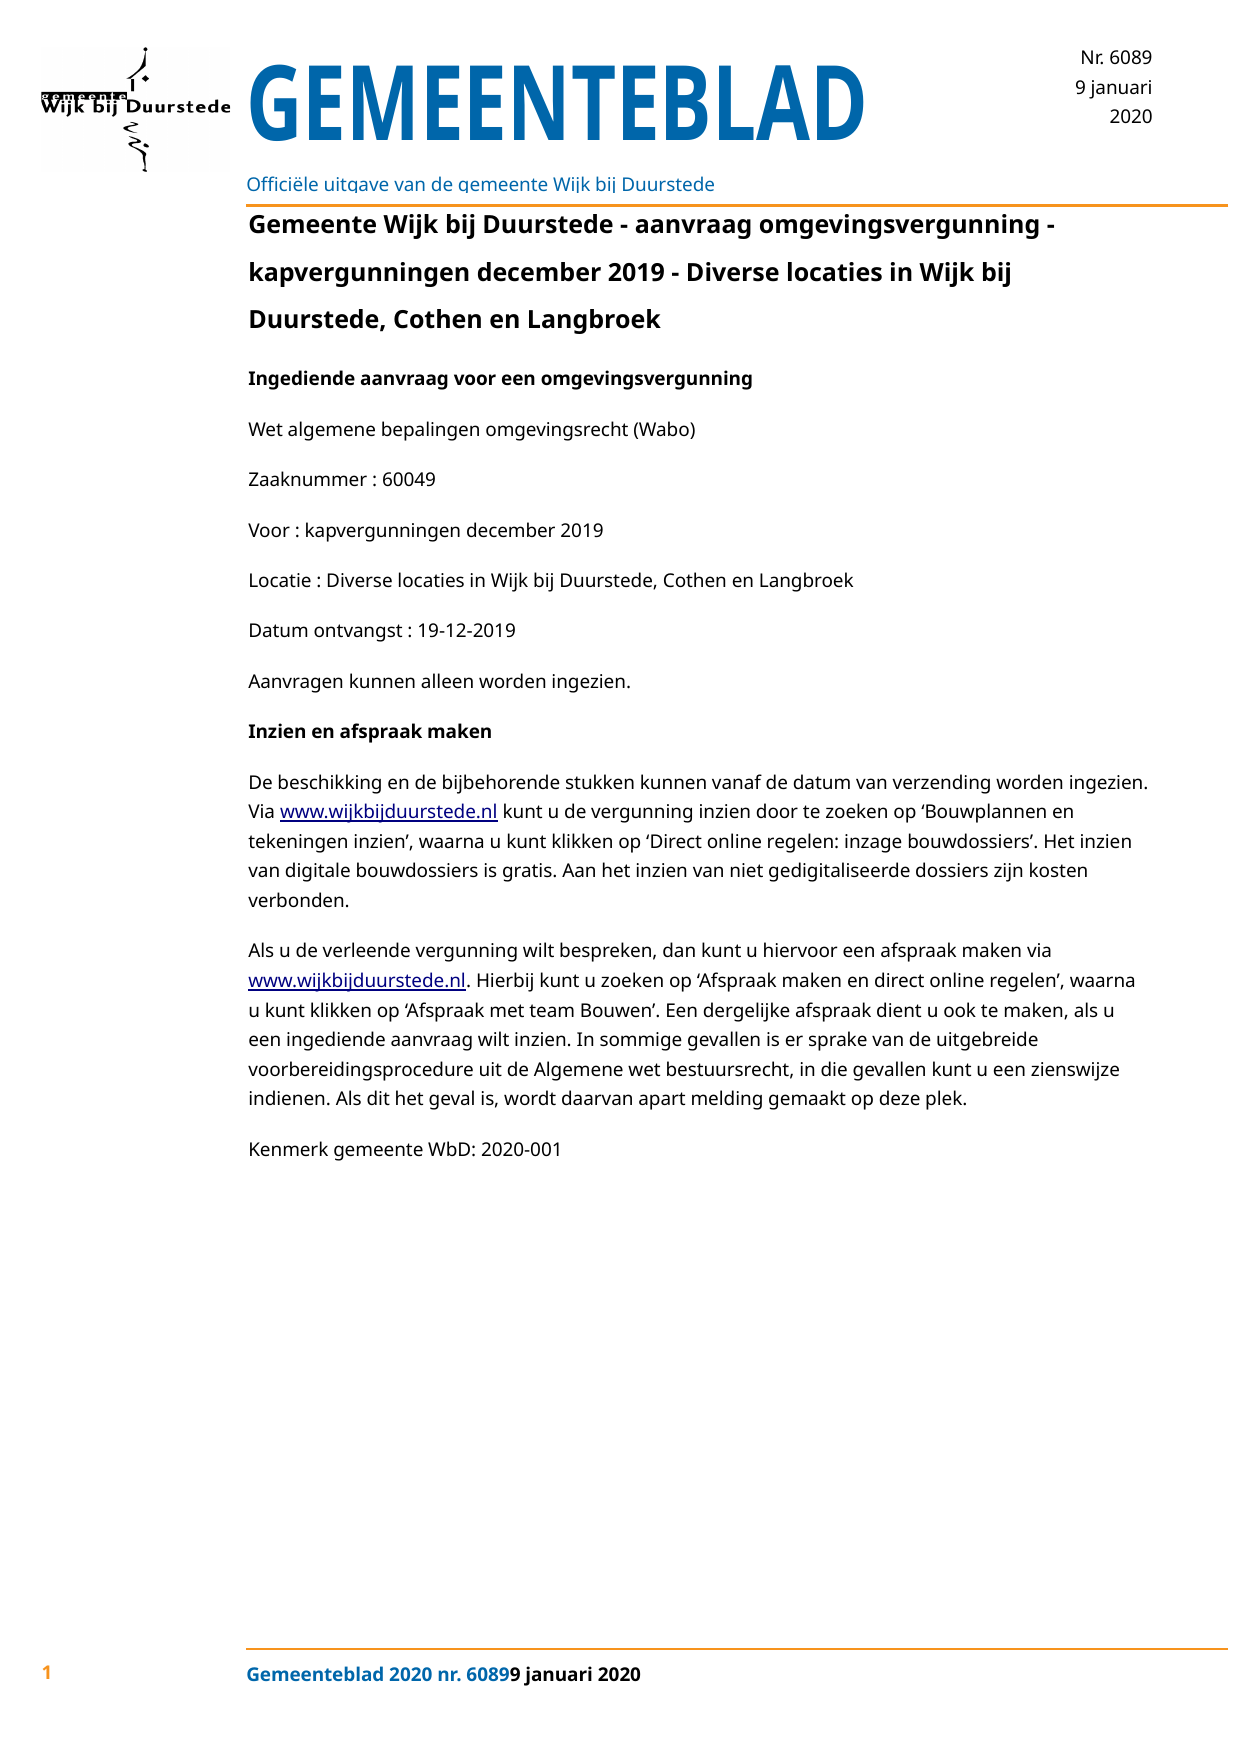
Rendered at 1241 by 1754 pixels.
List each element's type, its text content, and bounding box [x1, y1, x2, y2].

text Inzien en afspraak maken [248, 718, 1152, 744]
text Wet algemene bepalingen omgevingsrecht (Wabo) [248, 416, 1152, 442]
picture [41, 47, 231, 172]
text Aanvragen kunnen alleen worden ingezien. [248, 668, 1152, 694]
text Als u de verleende vergunning wilt bespreken, dan kunt u hiervoor een afspraak maken via www.wijkbijduurstede.nl. Hierbij kunt u zoeken op ‘Afspraak maken en direct online regelen’, waarna u kunt klikken op ‘Afspraak met team Bouwen’. Een dergelijke afspraak dient u ook te maken, als u een ingediende aanvraag wilt inzien. In sommige gevallen is er sprake van de uitgebreide voorbereidingsprocedure uit de Algemene wet bestuursrecht, in die gevallen kunt u een zienswijze indienen. Als dit het geval is, wordt daarvan apart melding gemaakt op deze plek. [248, 938, 1152, 1111]
text Kenmerk gemeente WbD: 2020-001 [248, 1136, 1152, 1162]
text Zaaknummer : 60049 [248, 466, 1152, 492]
text Datum ontvangst : 19-12-2019 [248, 618, 1152, 643]
text Gemeente Wijk bij Duurstede - aanvraag omgevingsvergunning - kapvergunningen december 2019 - Diverse locaties in Wijk bij Duurstede, Cothen en Langbroek [248, 207, 1152, 336]
text Locatie : Diverse locaties in Wijk bij Duurstede, Cothen en Langbroek [248, 567, 1152, 593]
text De beschikking en de bijbehorende stukken kunnen vanaf de datum van verzending worden ingezien. Via www.wijkbijduurstede.nl kunt u de vergunning inzien door te zoeken op ‘Bouwplannen en tekeningen inzien’, waarna u kunt klikken op ‘Direct online regelen: inzage bouwdossiers’. Het inzien van digitale bouwdossiers is gratis. Aan het inzien van niet gedigitaliseerde dossiers zijn kosten verbonden. [248, 769, 1152, 913]
text Voor : kapvergunningen december 2019 [248, 517, 1152, 542]
text Ingediende aanvraag voor een omgevingsvergunning [248, 366, 1152, 391]
